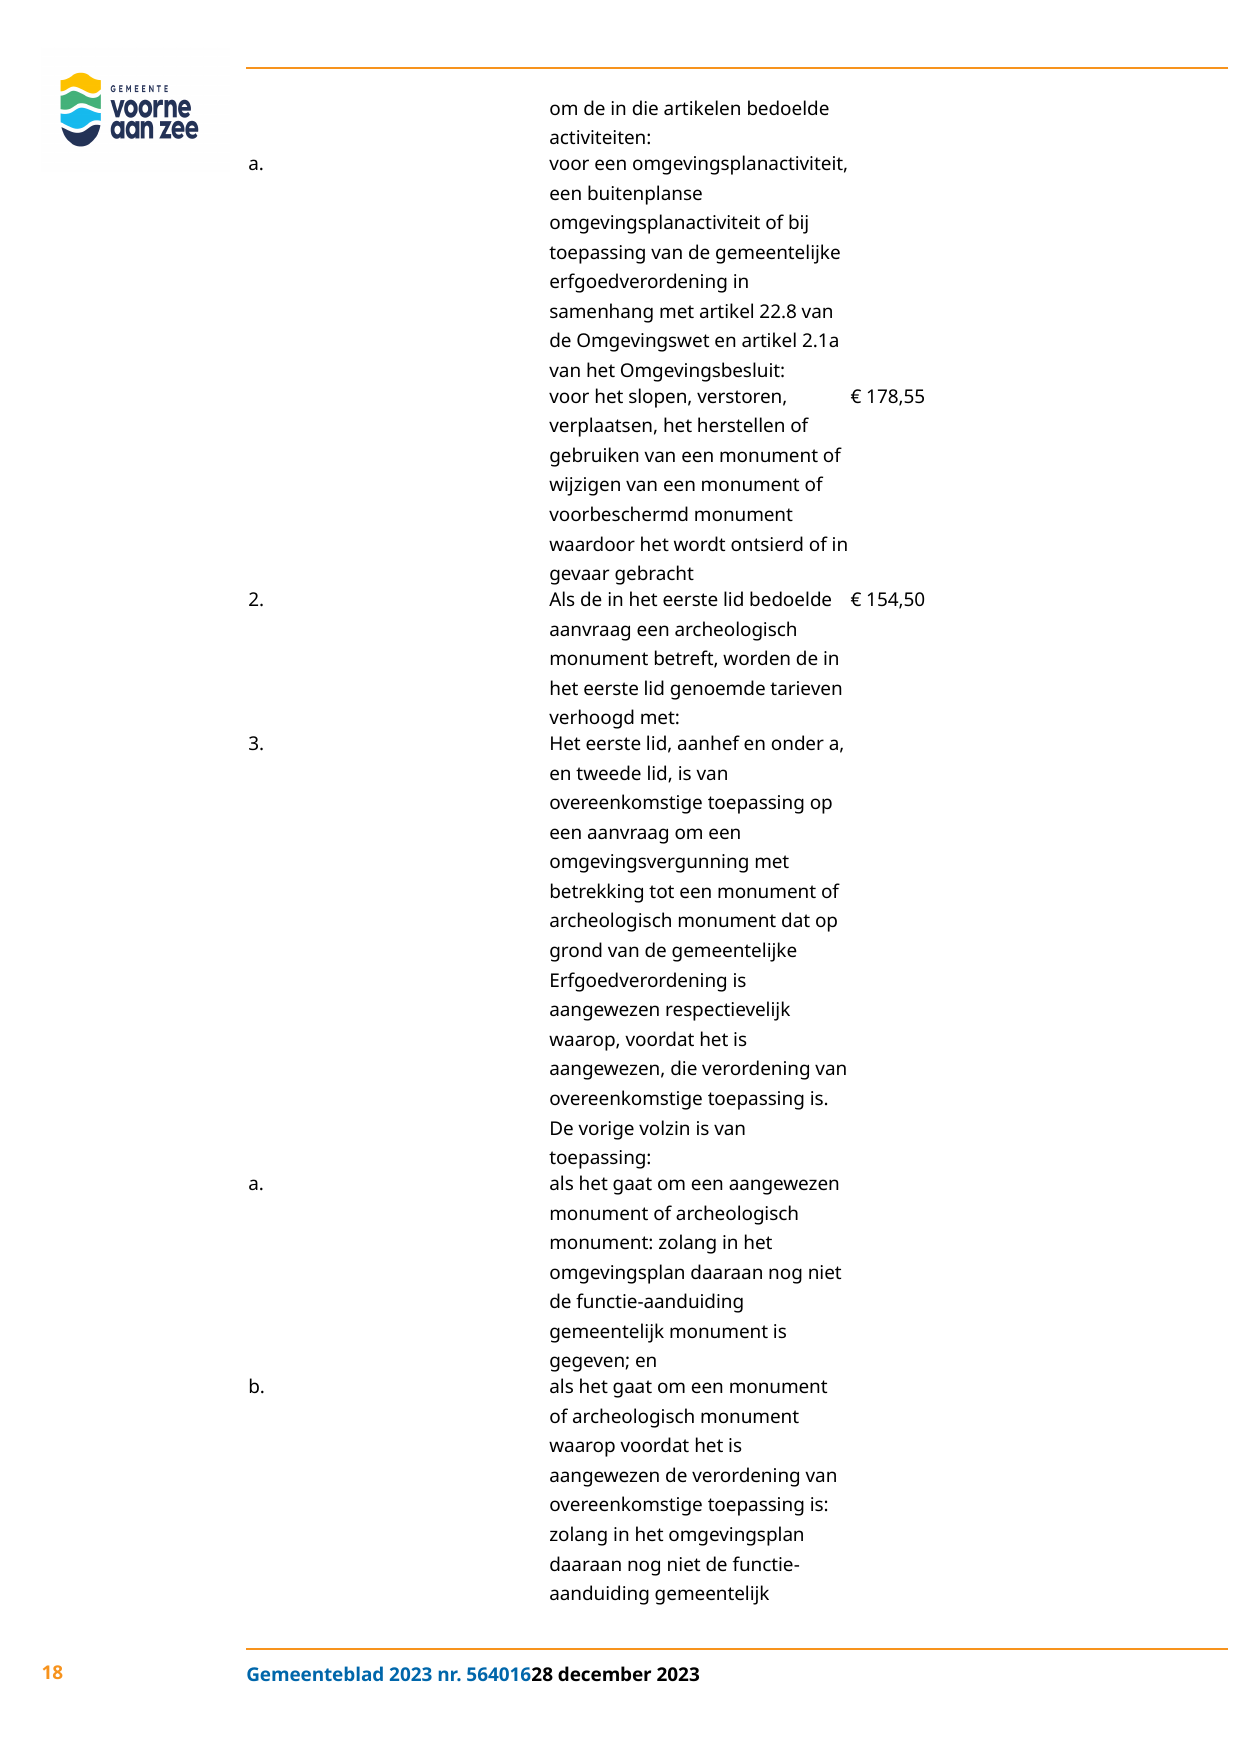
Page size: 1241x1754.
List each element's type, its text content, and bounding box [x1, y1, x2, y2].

table_cell [850, 1170, 1152, 1373]
table_cell voor een omgevingsplanactiviteit, een buitenplanse omgevingsplanactiviteit of bij toepassing van de gemeentelijke erfgoedverordening in samenhang met artikel 22.8 van de Omgevingswet en artikel 2.1a van het Omgevingsbesluit: [549, 150, 850, 383]
table_cell 2. [248, 586, 549, 730]
table_cell [248, 383, 549, 586]
table_cell om de in die artikelen bedoelde activiteiten: [549, 95, 850, 150]
table_cell [850, 1373, 1152, 1606]
table_cell [850, 95, 1152, 150]
picture [41, 47, 231, 172]
table_cell [850, 730, 1152, 1170]
table_cell a. [248, 1170, 549, 1373]
table_cell voor het slopen, verstoren, verplaatsen, het herstellen of gebruiken van een monument of wijzigen van een monument of voorbeschermd monument waardoor het wordt ontsierd of in gevaar gebracht [549, 383, 850, 586]
table_cell b. [248, 1373, 549, 1606]
table_cell 3. [248, 730, 549, 1170]
table_cell [850, 150, 1152, 383]
table_cell als het gaat om een aangewezen monument of archeologisch monument: zolang in het omgevingsplan daaraan nog niet de functie-aanduiding gemeentelijk monument is gegeven; en [549, 1170, 850, 1373]
table_cell Het eerste lid, aanhef en onder a, en tweede lid, is van overeenkomstige toepassing op een aanvraag om een omgevingsvergunning met betrekking tot een monument of archeologisch monument dat op grond van de gemeentelijke Erfgoedverordening is aangewezen respectievelijk waarop, voordat het is aangewezen, die verordening van overeenkomstige toepassing is. De vorige volzin is van toepassing: [549, 730, 850, 1170]
table_cell [248, 95, 549, 150]
table_cell als het gaat om een monument of archeologisch monument waarop voordat het is aangewezen de verordening van overeenkomstige toepassing is: zolang in het omgevingsplan daaraan nog niet de functie-aanduiding gemeentelijk [549, 1373, 850, 1606]
table_cell a. [248, 150, 549, 383]
table_cell € 178,55 [850, 383, 1152, 586]
table_cell € 154,50 [850, 586, 1152, 730]
table_cell Als de in het eerste lid bedoelde aanvraag een archeologisch monument betreft, worden de in het eerste lid genoemde tarieven verhoogd met: [549, 586, 850, 730]
